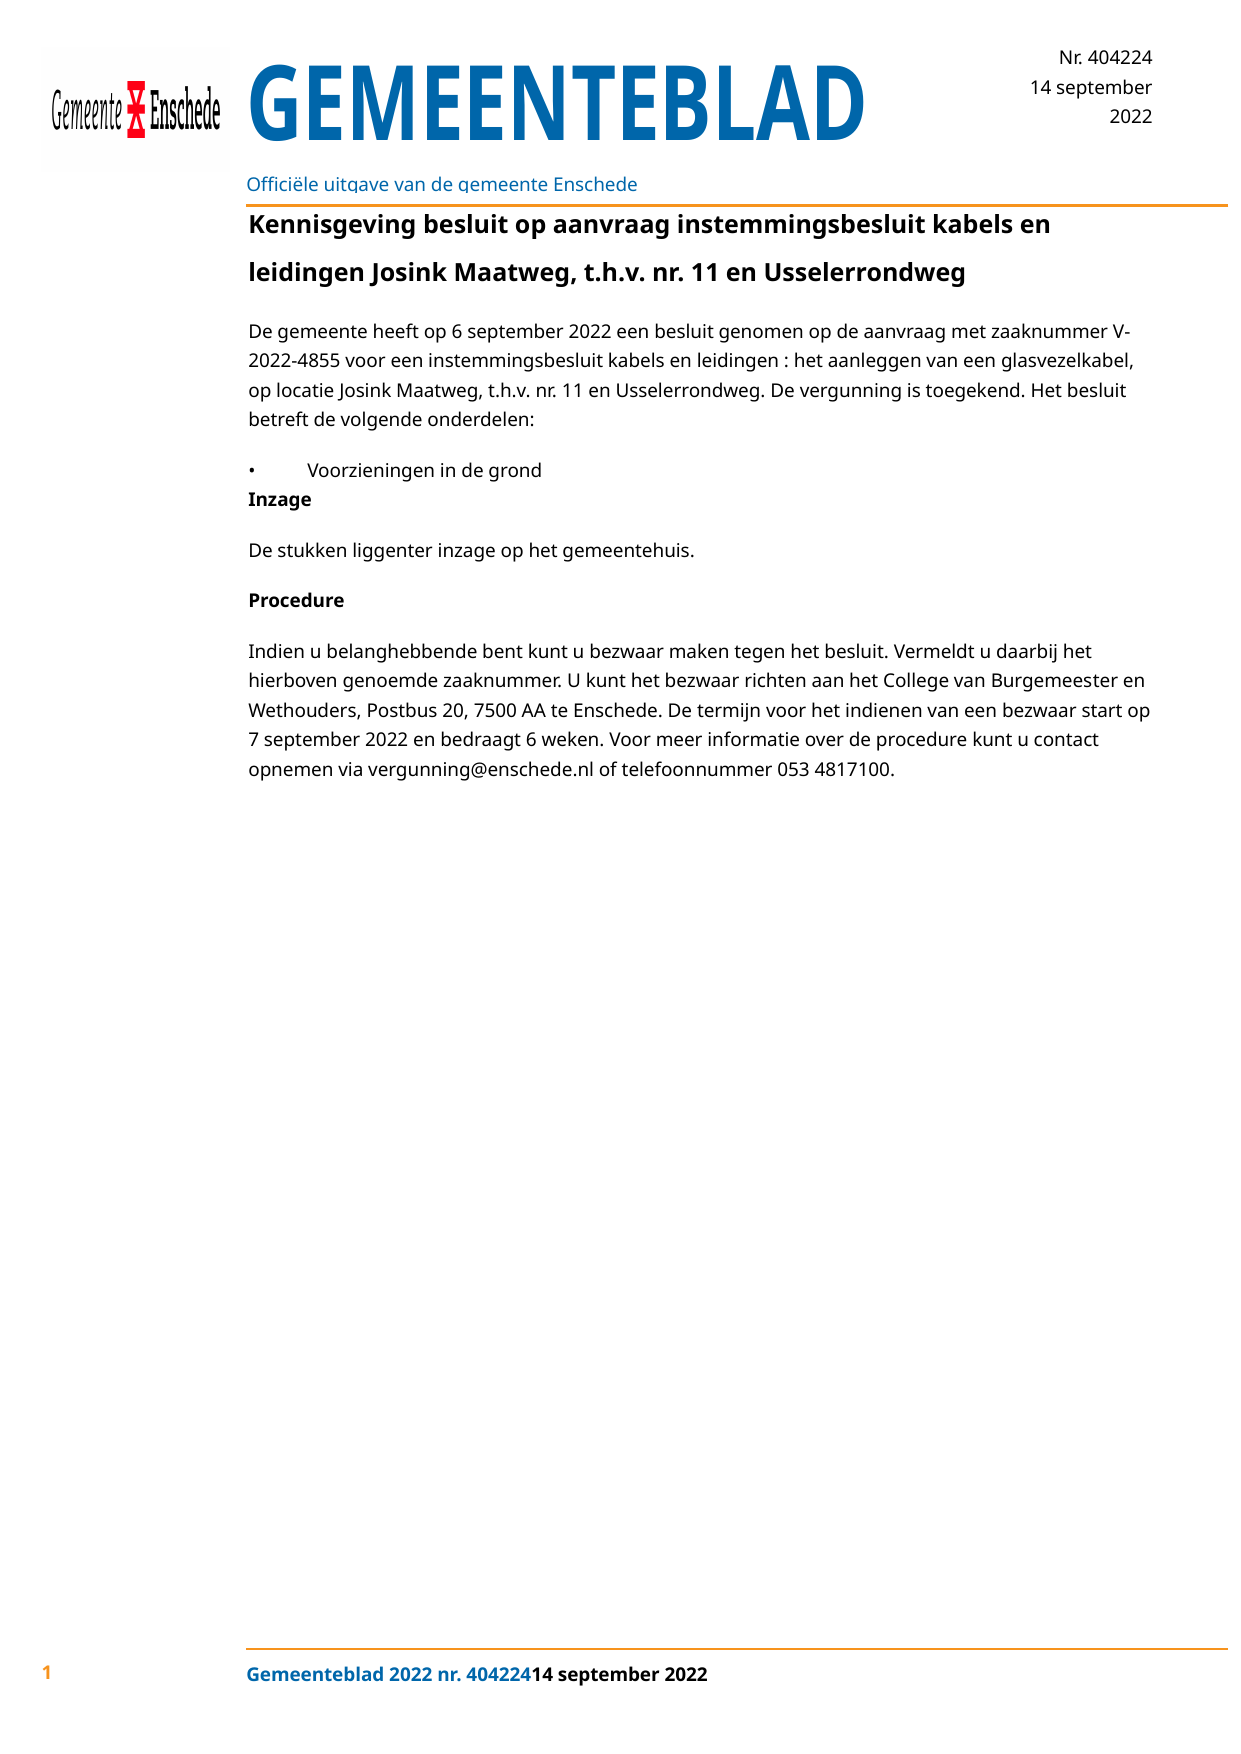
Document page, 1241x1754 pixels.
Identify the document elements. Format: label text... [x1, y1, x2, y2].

text De gemeente heeft op 6 september 2022 een besluit genomen op de aanvraag met zaaknummer V-2022-4855 voor een instemmingsbesluit kabels en leidingen : het aanleggen van een glasvezelkabel, op locatie Josink Maatweg, t.h.v. nr. 11 en Usselerrondweg. De vergunning is toegekend. Het besluit betreft de volgende onderdelen: [248, 318, 1152, 432]
text De stukken liggenter inzage op het gemeentehuis. [248, 537, 1152, 563]
text Procedure [248, 587, 1152, 613]
text Indien u belanghebbende bent kunt u bezwaar maken tegen het besluit. Vermeldt u daarbij het hierboven genoemde zaaknummer. U kunt het bezwaar richten aan het College van Burgemees­ter en Wethouders, Postbus 20, 7500 AA te Enschede. De termijn voor het indienen van een bezwaar start op 7 september 2022 en bedraagt 6 weken. Voor meer informatie over de procedure kunt u contact opnemen via vergunning@enschede.nl of telefoonnummer 053 4817100. [248, 638, 1152, 782]
list Voorzieningen in de grond [248, 457, 1152, 483]
picture [41, 47, 231, 172]
text Kennisgeving besluit op aanvraag instemmingsbesluit kabels en leidingen Josink Maatweg, t.h.v. nr. 11 en Usselerrondweg [248, 207, 1152, 288]
text Inzage [248, 487, 1152, 512]
